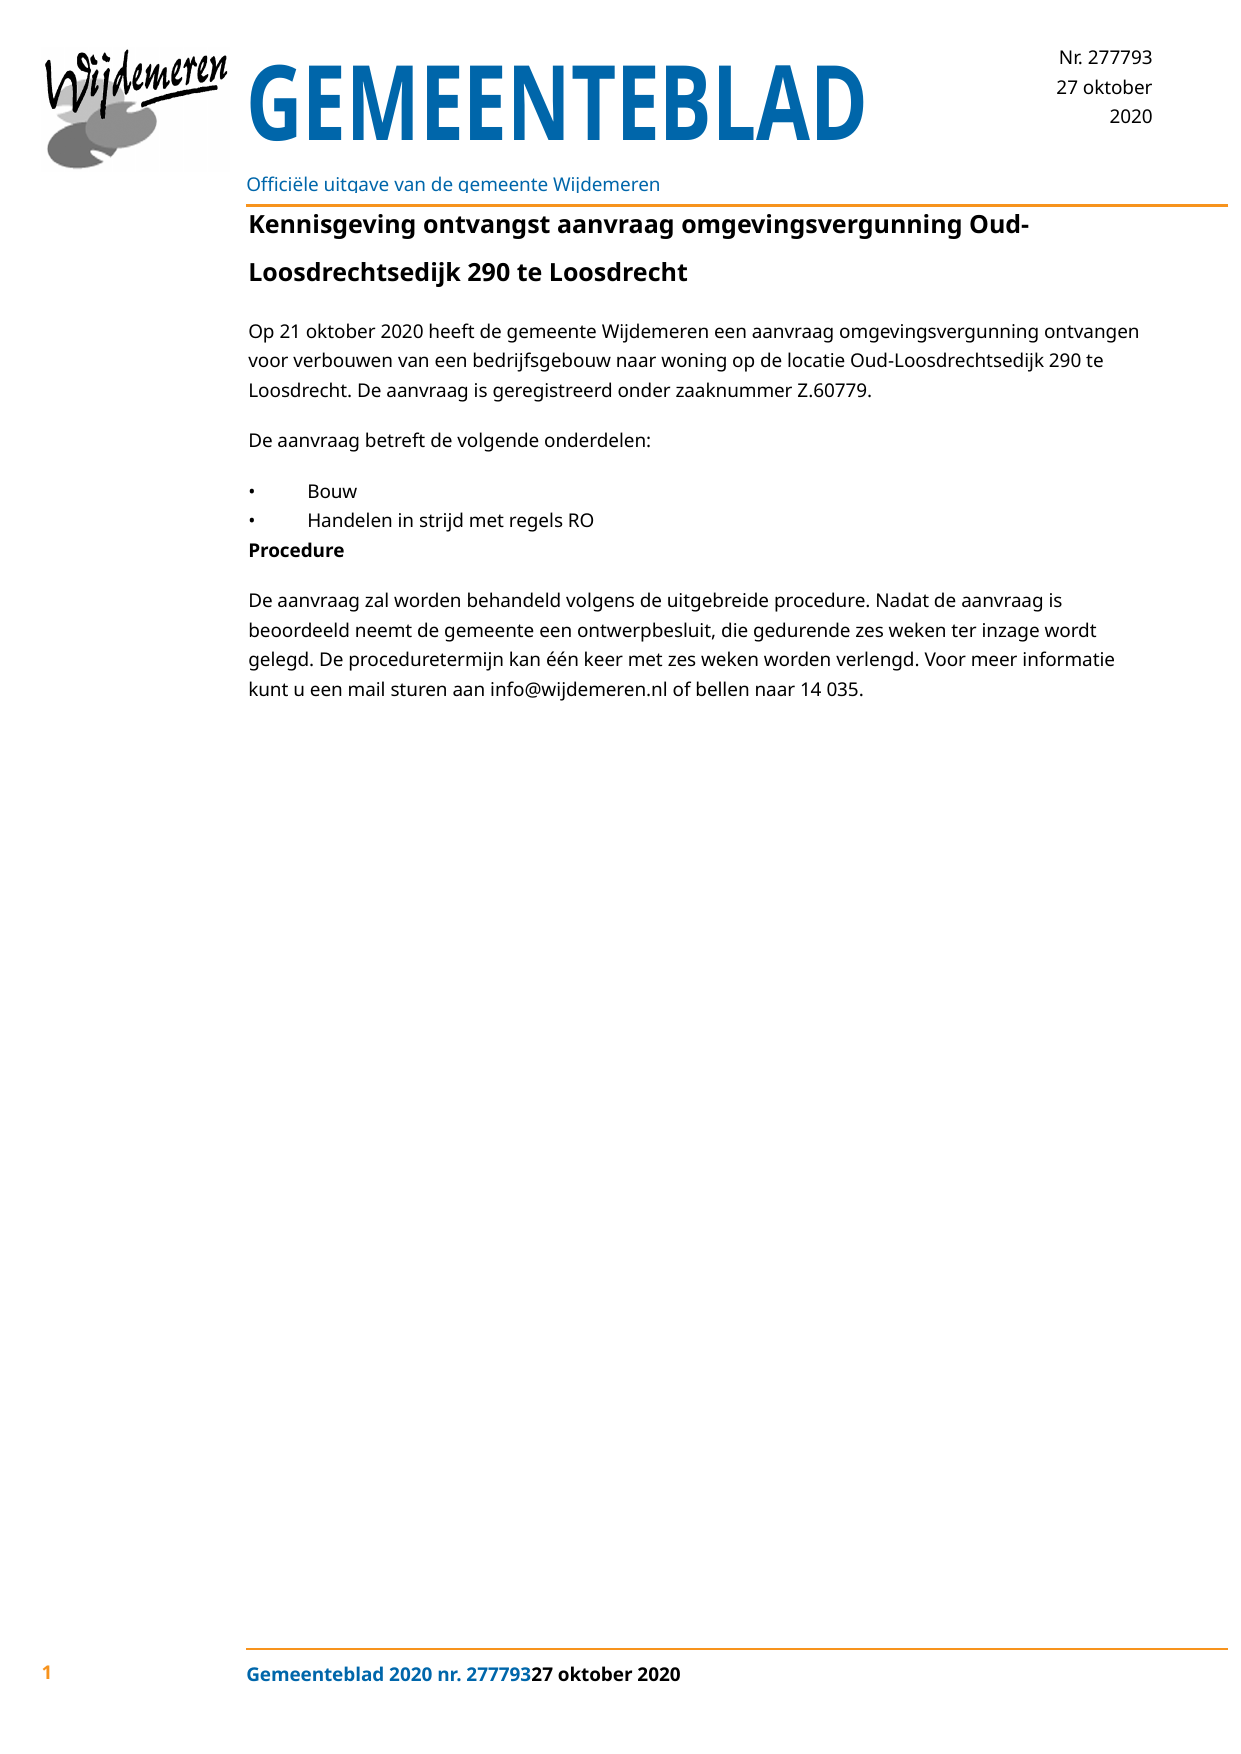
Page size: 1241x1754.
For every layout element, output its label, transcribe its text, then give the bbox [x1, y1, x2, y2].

text Kennisgeving ontvangst aanvraag omgevingsvergunning Oud-Loosdrechtsedijk 290 te Loosdrecht [248, 207, 1152, 288]
list Handelen in strijd met regels RO [248, 507, 1152, 533]
text De aanvraag betreft de volgende onderdelen: [248, 427, 1152, 453]
text Op 21 oktober 2020 heeft de gemeente Wijdemeren een aanvraag omgevingsvergunning ontvangen voor verbouwen van een bedrijfsgebouw naar woning op de locatie Oud-Loosdrechtsedijk 290 te Loosdrecht. De aanvraag is geregistreerd onder zaaknummer Z.60779. [248, 318, 1152, 403]
text Procedure [248, 537, 1152, 563]
picture [41, 47, 231, 172]
text De aanvraag zal worden behandeld volgens de uitgebreide procedure. Nadat de aanvraag is beoordeeld neemt de gemeente een ontwerpbesluit, die gedurende zes weken ter inzage wordt gelegd. De proceduretermijn kan één keer met zes weken worden verlengd. Voor meer informatie kunt u een mail sturen aan info@wijdemeren.nl of bellen naar 14 035. [248, 587, 1152, 702]
list Bouw [248, 478, 1152, 504]
